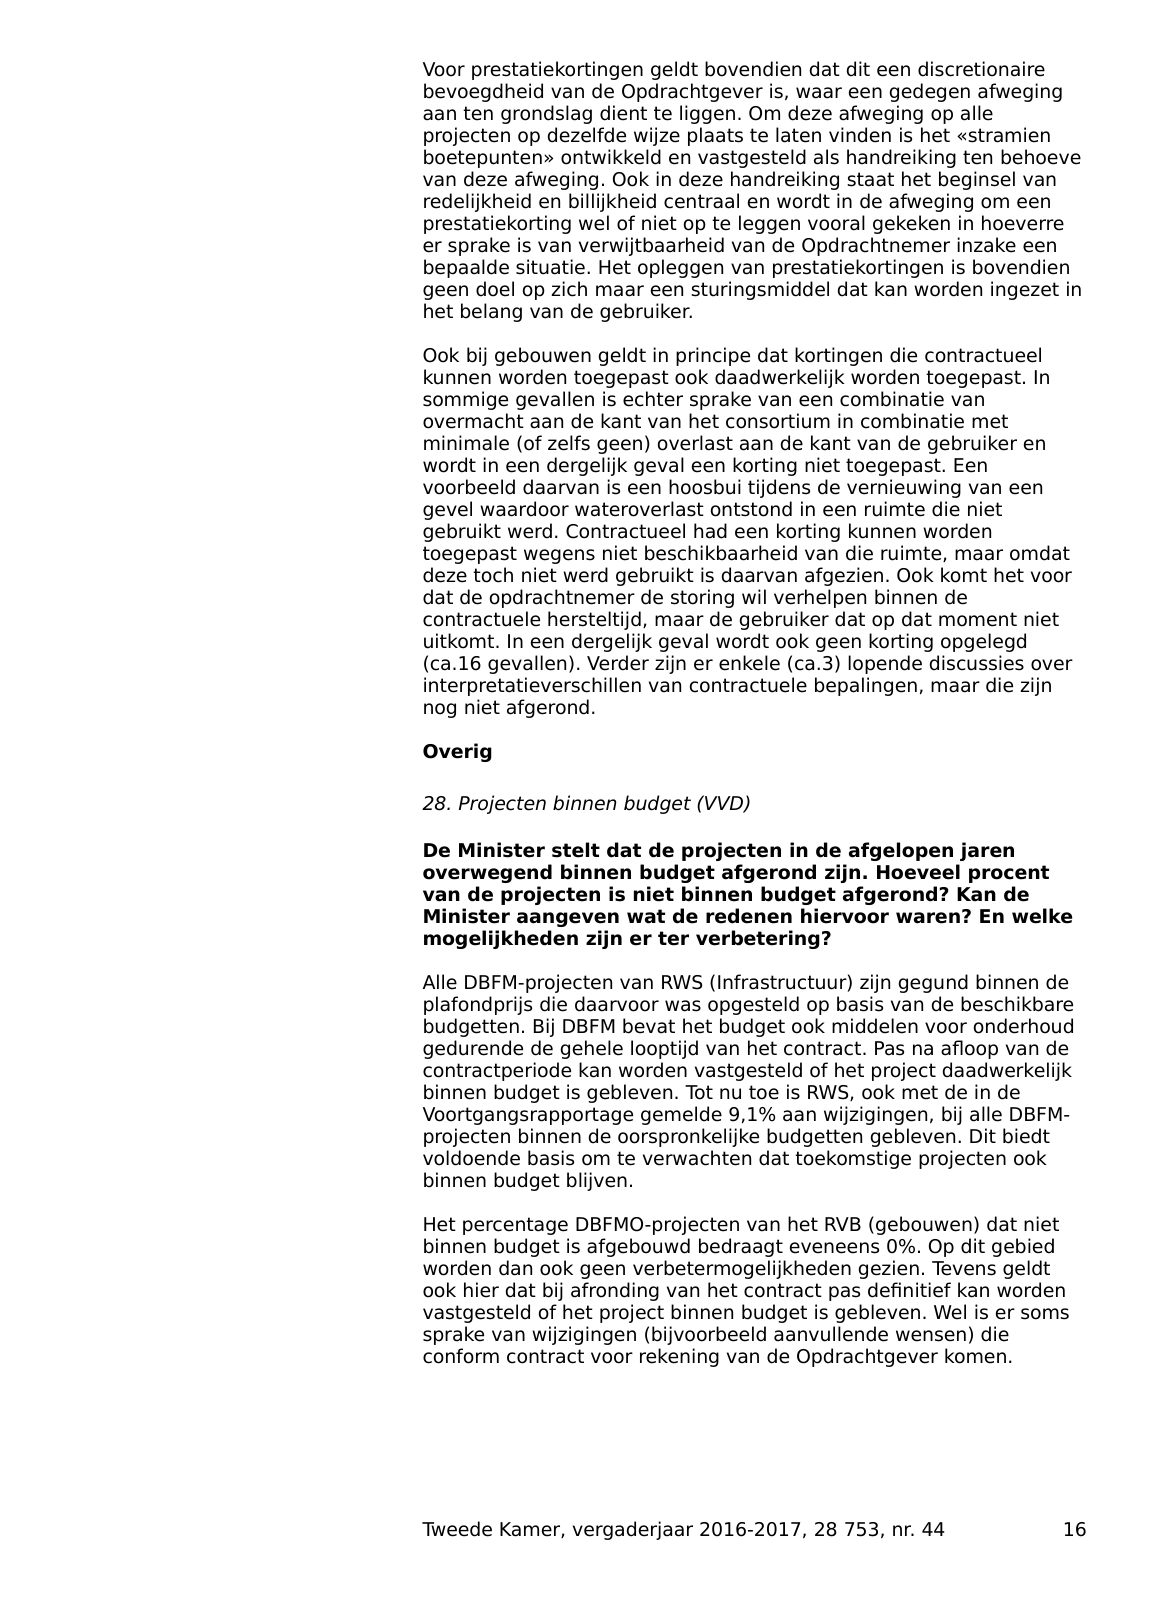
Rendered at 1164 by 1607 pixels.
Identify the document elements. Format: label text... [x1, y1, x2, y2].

text Ook bij gebouwen geldt in principe dat kortingen die contractueel kunnen worden toegepast ook daadwerkelijk worden toegepast. In sommige gevallen is echter sprake van een combinatie van overmacht aan de kant van het consortium in combinatie met minimale (of zelfs geen) overlast aan de kant van de gebruiker en wordt in een dergelijk geval een korting niet toegepast. Een voorbeeld daarvan is een hoosbui tijdens de vernieuwing van een gevel waardoor wateroverlast ontstond in een ruimte die niet gebruikt werd. Contractueel had een korting kunnen worden toegepast wegens niet beschikbaarheid van die ruimte, maar omdat deze toch niet werd gebruikt is daarvan afgezien. Ook komt het voor dat de opdrachtnemer de storing wil verhelpen binnen de contractuele hersteltijd, maar de gebruiker dat op dat moment niet uitkomt. In een dergelijk geval wordt ook geen korting opgelegd (ca.16 gevallen). Verder zijn er enkele (ca.3) lopende discussies over interpretatieverschillen van contractuele bepalingen, maar die zijn nog niet afgerond. [422, 345, 1087, 719]
text Alle DBFM-projecten van RWS (Infrastructuur) zijn gegund binnen de plafondprijs die daarvoor was opgesteld op basis van de beschikbare budgetten. Bij DBFM bevat het budget ook middelen voor onderhoud gedurende de gehele looptijd van het contract. Pas na afloop van de contractperiode kan worden vastgesteld of het project daadwerkelijk binnen budget is gebleven. Tot nu toe is RWS, ook met de in de Voortgangsrapportage gemelde 9,1% aan wijzigingen, bij alle DBFM-projecten binnen de oorspronkelijke budgetten gebleven. Dit biedt voldoende basis om te verwachten dat toekomstige projecten ook binnen budget blijven. [422, 972, 1087, 1192]
text Het percentage DBFMO-projecten van het RVB (gebouwen) dat niet binnen budget is afgebouwd bedraagt eveneens 0%. Op dit gebied worden dan ook geen verbetermogelijkheden gezien. Tevens geldt ook hier dat bij afronding van het contract pas definitief kan worden vastgesteld of het project binnen budget is gebleven. Wel is er soms sprake van wijzigingen (bijvoorbeeld aanvullende wensen) die conform contract voor rekening van de Opdrachtgever komen. [422, 1214, 1087, 1368]
text De Minister stelt dat de projecten in de afgelopen jaren overwegend binnen budget afgerond zijn. Hoeveel procent van de projecten is niet binnen budget afgerond? Kan de Minister aangeven wat de redenen hiervoor waren? En welke mogelijkheden zijn er ter verbetering? [422, 840, 1087, 950]
subtitle 28. Projecten binnen budget (VVD) [422, 793, 1087, 815]
subtitle Overig [422, 741, 1087, 763]
text Voor prestatiekortingen geldt bovendien dat dit een discretionaire bevoegdheid van de Opdrachtgever is, waar een gedegen afweging aan ten grondslag dient te liggen. Om deze afweging op alle projecten op dezelfde wijze plaats te laten vinden is het «stramien boetepunten» ontwikkeld en vastgesteld als handreiking ten behoeve van deze afweging. Ook in deze handreiking staat het beginsel van redelijkheid en billijkheid centraal en wordt in de afweging om een prestatiekorting wel of niet op te leggen vooral gekeken in hoeverre er sprake is van verwijtbaarheid van de Opdrachtnemer inzake een bepaalde situatie. Het opleggen van prestatiekortingen is bovendien geen doel op zich maar een sturingsmiddel dat kan worden ingezet in het belang van de gebruiker. [422, 59, 1087, 323]
